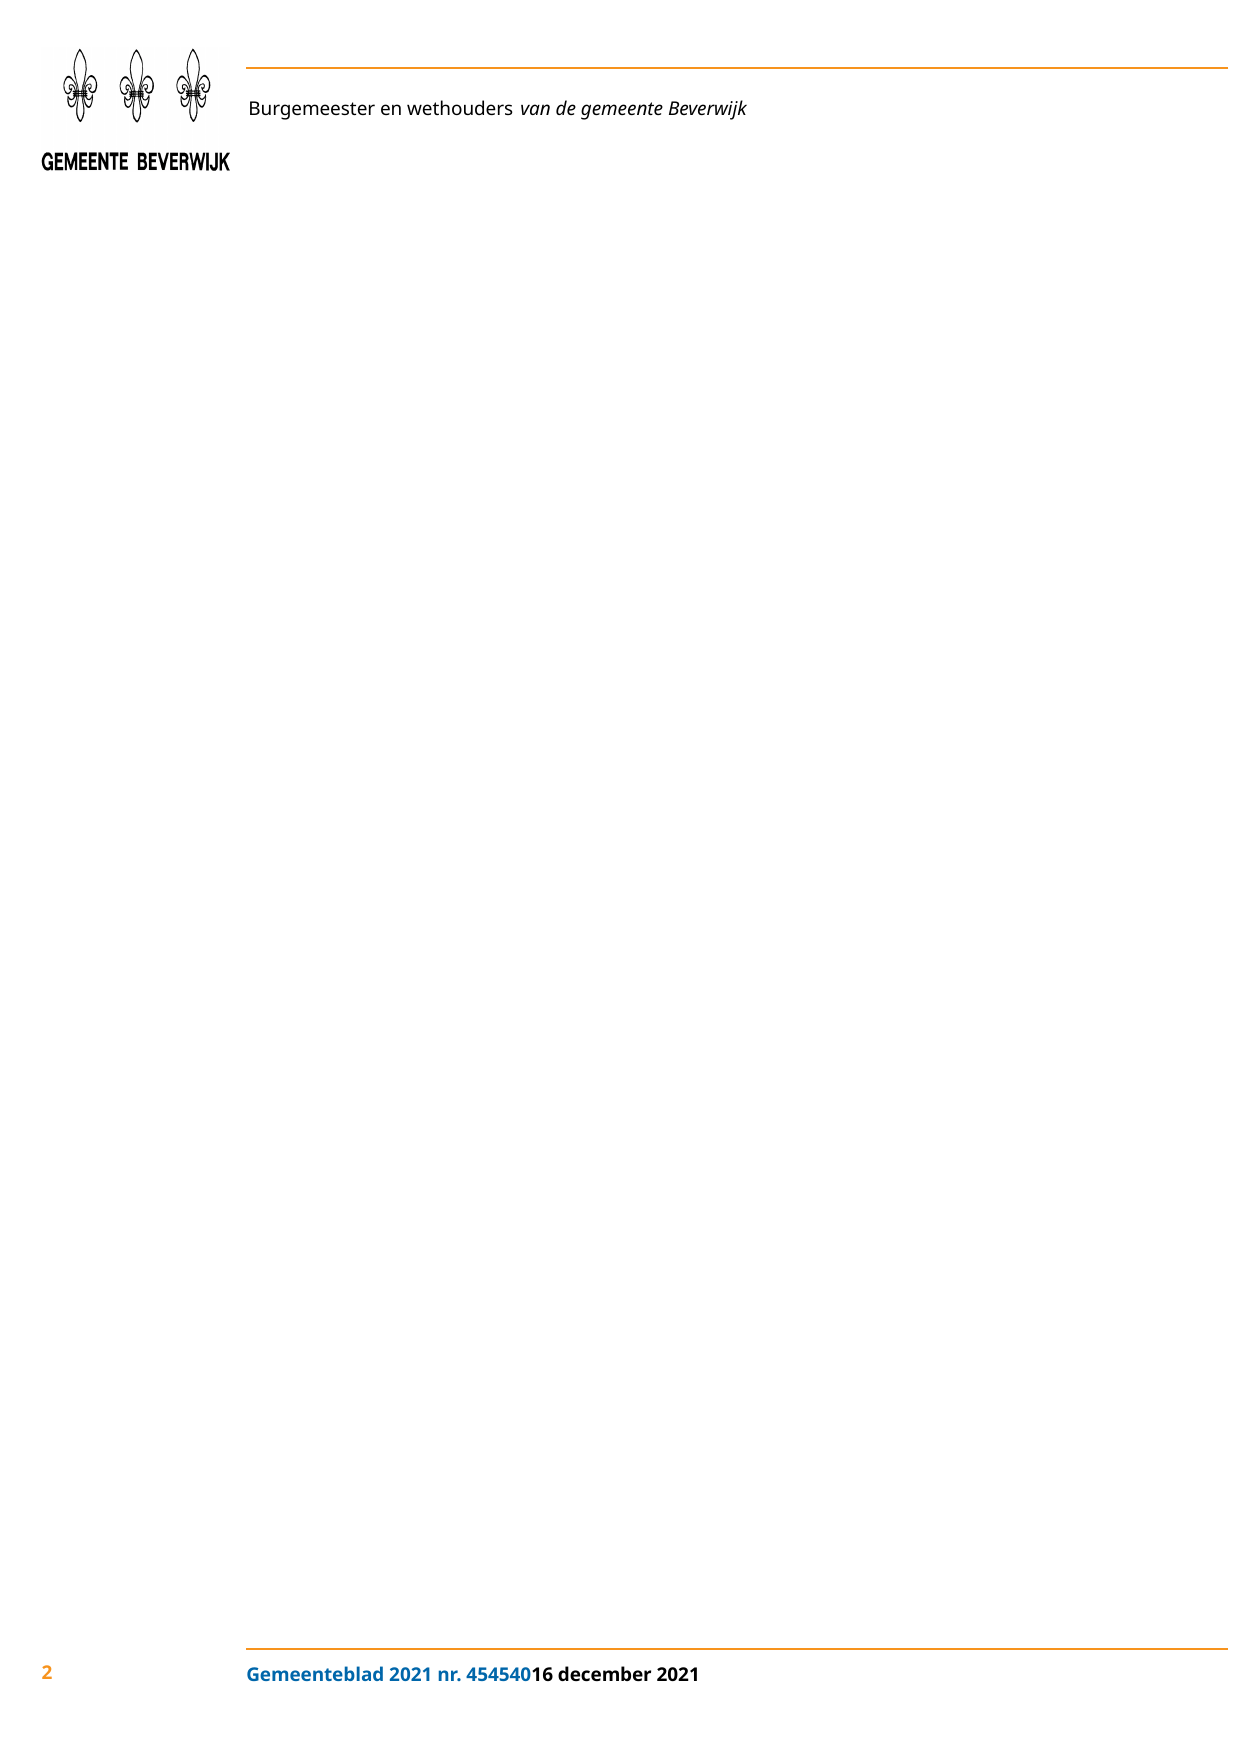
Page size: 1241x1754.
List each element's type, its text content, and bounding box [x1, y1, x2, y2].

text Burgemeester en wethouders van de gemeente Beverwijk [248, 95, 1152, 121]
picture [41, 47, 231, 172]
